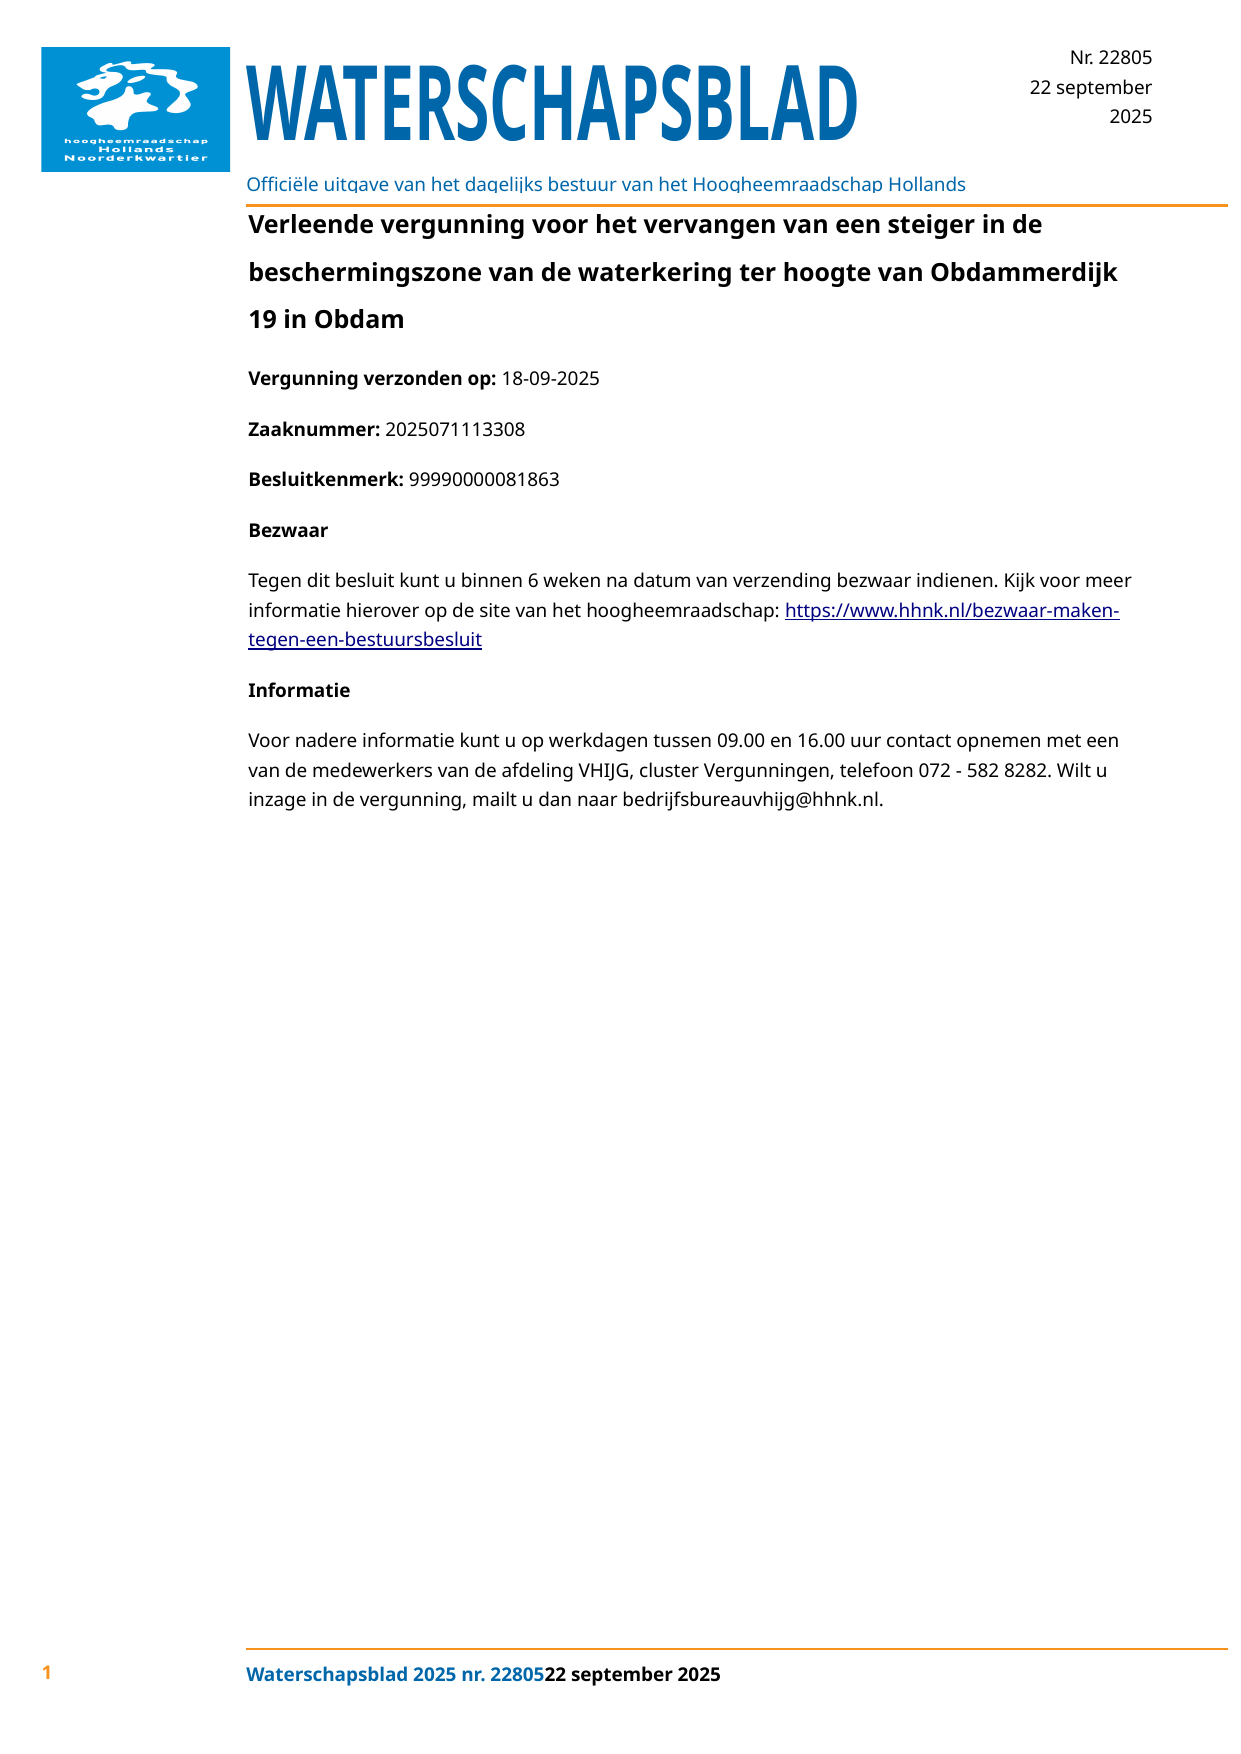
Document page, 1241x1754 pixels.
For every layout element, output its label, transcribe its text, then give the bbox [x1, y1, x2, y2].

text Zaaknummer: 2025071113308 [248, 416, 1152, 442]
picture [129, 76, 144, 82]
text Voor nadere informatie kunt u op werkdagen tussen 09.00 en 16.00 uur contact opnemen met een van de medewerkers van de afdeling VHIJG, cluster Vergunningen, telefoon 072 - 582 8282. Wilt u inzage in de vergunning, mailt u dan naar bedrijfsbureauvhijg@hhnk.nl. [248, 727, 1152, 812]
picture [88, 87, 157, 130]
text Besluitkenmerk: 99990000081863 [248, 466, 1152, 492]
picture [118, 62, 197, 112]
text Bezwaar [248, 517, 1152, 542]
text Verleende vergunning voor het vervangen van een steiger in de beschermingszone van de waterkering ter hoogte van Obdammerdijk 19 in Obdam [248, 207, 1152, 336]
text Vergunning verzonden op: 18-09-2025 [248, 366, 1152, 391]
picture [78, 64, 122, 99]
text Tegen dit besluit kunt u binnen 6 weken na datum van verzending bezwaar indienen. Kijk voor meer informatie hierover op de site van het hoogheemraadschap: https://www.hhnk.nl/bezwaar-maken-tegen-een-bestuursbesluit [248, 567, 1152, 652]
text Informatie [248, 677, 1152, 702]
